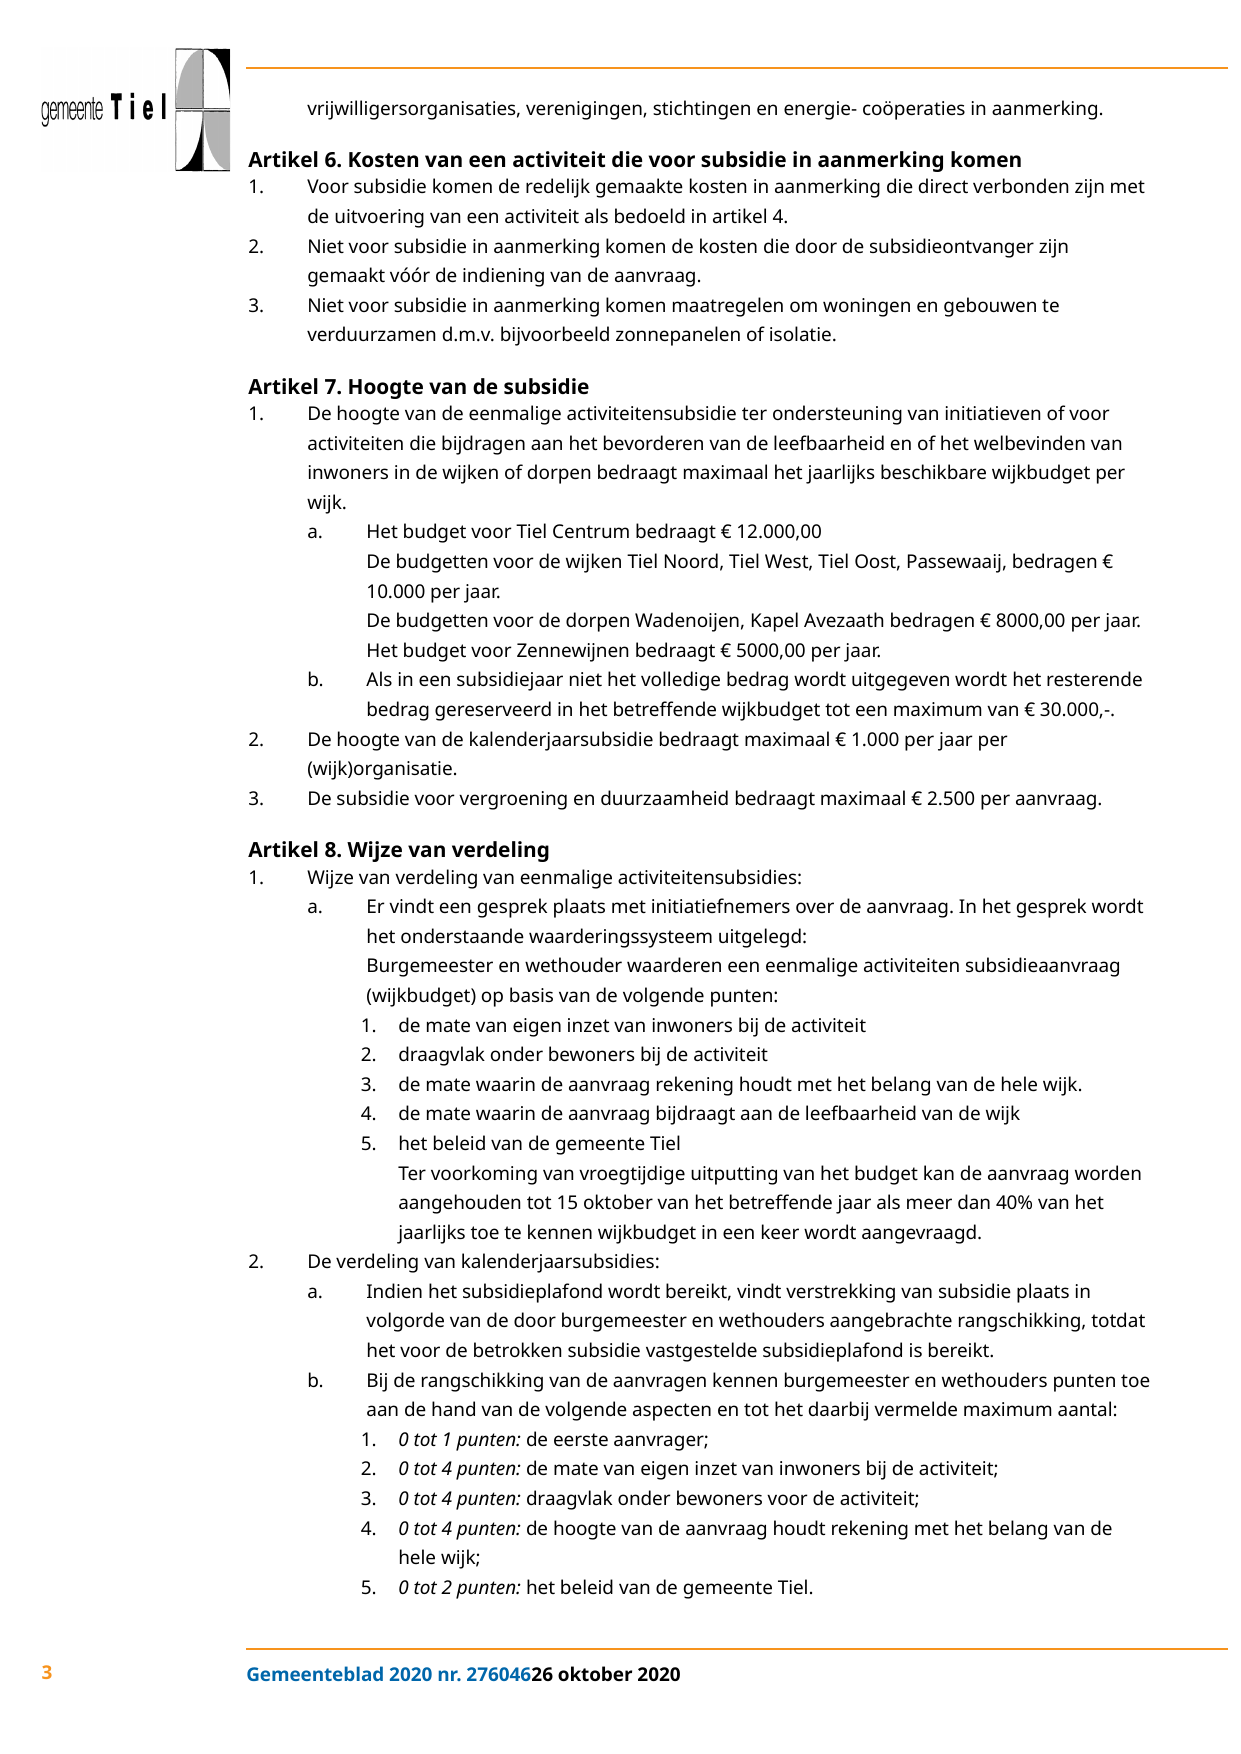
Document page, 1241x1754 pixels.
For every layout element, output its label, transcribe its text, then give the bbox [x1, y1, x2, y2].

list Wijze van verdeling van eenmalige activiteitensubsidies: [248, 864, 1152, 889]
list 0 tot 4 punten: draagvlak onder bewoners voor de activiteit; [361, 1485, 1152, 1511]
list 0 tot 4 punten: de hoogte van de aanvraag houdt rekening met het belang van de hele wijk; [361, 1515, 1152, 1570]
list Indien het subsidieplafond wordt bereikt, vindt verstrekking van subsidie plaats in volgorde van de door burgemeester en wethouders aangebrachte rangschikking, totdat het voor de betrokken subsidie vastgestelde subsidieplafond is bereikt. [307, 1278, 1152, 1363]
list vrijwilligersorganisaties, verenigingen, stichtingen en energie- coöperaties in aanmerking. [248, 95, 1152, 121]
text Artikel 6. Kosten van een activiteit die voor subsidie in aanmerking komen [248, 145, 1152, 174]
list De hoogte van de eenmalige activiteitensubsidie ter ondersteuning van initiatieven of voor activiteiten die bijdragen aan het bevorderen van de leefbaarheid en of het welbevinden van inwoners in de wijken of dorpen bedraagt maximaal het jaarlijks beschikbare wijkbudget per wijk. [248, 400, 1152, 515]
list Burgemeester en wethouder waarderen een eenmalige activiteiten subsidieaanvraag (wijkbudget) op basis van de volgende punten: [307, 953, 1152, 1008]
list De budgetten voor de wijken Tiel Noord, Tiel West, Tiel Oost, Passewaaij, bedragen € 10.000 per jaar. [307, 548, 1152, 604]
list Het budget voor Tiel Centrum bedraagt € 12.000,00 [307, 519, 1152, 544]
list Ter voorkoming van vroegtijdige uitputting van het budget kan de aanvraag worden aangehouden tot 15 oktober van het betreffende jaar als meer dan 40% van het jaarlijks toe te kennen wijkbudget in een keer wordt aangevraagd. [361, 1160, 1152, 1244]
text Artikel 7. Hoogte van de subsidie [248, 372, 1152, 400]
list draagvlak onder bewoners bij de activiteit [361, 1041, 1152, 1067]
list 0 tot 4 punten: de mate van eigen inzet van inwoners bij de activiteit; [361, 1456, 1152, 1481]
text Artikel 8. Wijze van verdeling [248, 835, 1152, 864]
list Voor subsidie komen de redelijk gemaakte kosten in aanmerking die direct verbonden zijn met de uitvoering van een activiteit als bedoeld in artikel 4. [248, 174, 1152, 229]
list Als in een subsidiejaar niet het volledige bedrag wordt uitgegeven wordt het resterende bedrag gereserveerd in het betreffende wijkbudget tot een maximum van € 30.000,-. [307, 667, 1152, 722]
list De subsidie voor vergroening en duurzaamheid bedraagt maximaal € 2.500 per aanvraag. [248, 785, 1152, 811]
list 0 tot 1 punten: de eerste aanvrager; [361, 1426, 1152, 1452]
list Er vindt een gesprek plaats met initiatiefnemers over de aanvraag. In het gesprek wordt het onderstaande waarderingssysteem uitgelegd: [307, 893, 1152, 949]
list Niet voor subsidie in aanmerking komen de kosten die door de subsidieontvanger zijn gemaakt vóór de indiening van de aanvraag. [248, 233, 1152, 288]
list de mate waarin de aanvraag bijdraagt aan de leefbaarheid van de wijk [361, 1101, 1152, 1126]
list de mate waarin de aanvraag rekening houdt met het belang van de hele wijk. [361, 1071, 1152, 1097]
list De budgetten voor de dorpen Wadenoijen, Kapel Avezaath bedragen € 8000,00 per jaar. Het budget voor Zennewijnen bedraagt € 5000,00 per jaar. [307, 607, 1152, 663]
list 0 tot 2 punten: het beleid van de gemeente Tiel. [361, 1574, 1152, 1599]
list De hoogte van de kalenderjaarsubsidie bedraagt maximaal € 1.000 per jaar per (wijk)organisatie. [248, 726, 1152, 781]
picture [41, 47, 231, 172]
list Bij de rangschikking van de aanvragen kennen burgemeester en wethouders punten toe aan de hand van de volgende aspecten en tot het daarbij vermelde maximum aantal: [307, 1367, 1152, 1422]
list De verdeling van kalenderjaarsubsidies: [248, 1248, 1152, 1274]
list de mate van eigen inzet van inwoners bij de activiteit [361, 1012, 1152, 1037]
list het beleid van de gemeente Tiel [361, 1130, 1152, 1156]
list Niet voor subsidie in aanmerking komen maatregelen om woningen en gebouwen te verduurzamen d.m.v. bijvoorbeeld zonnepanelen of isolatie. [248, 292, 1152, 347]
